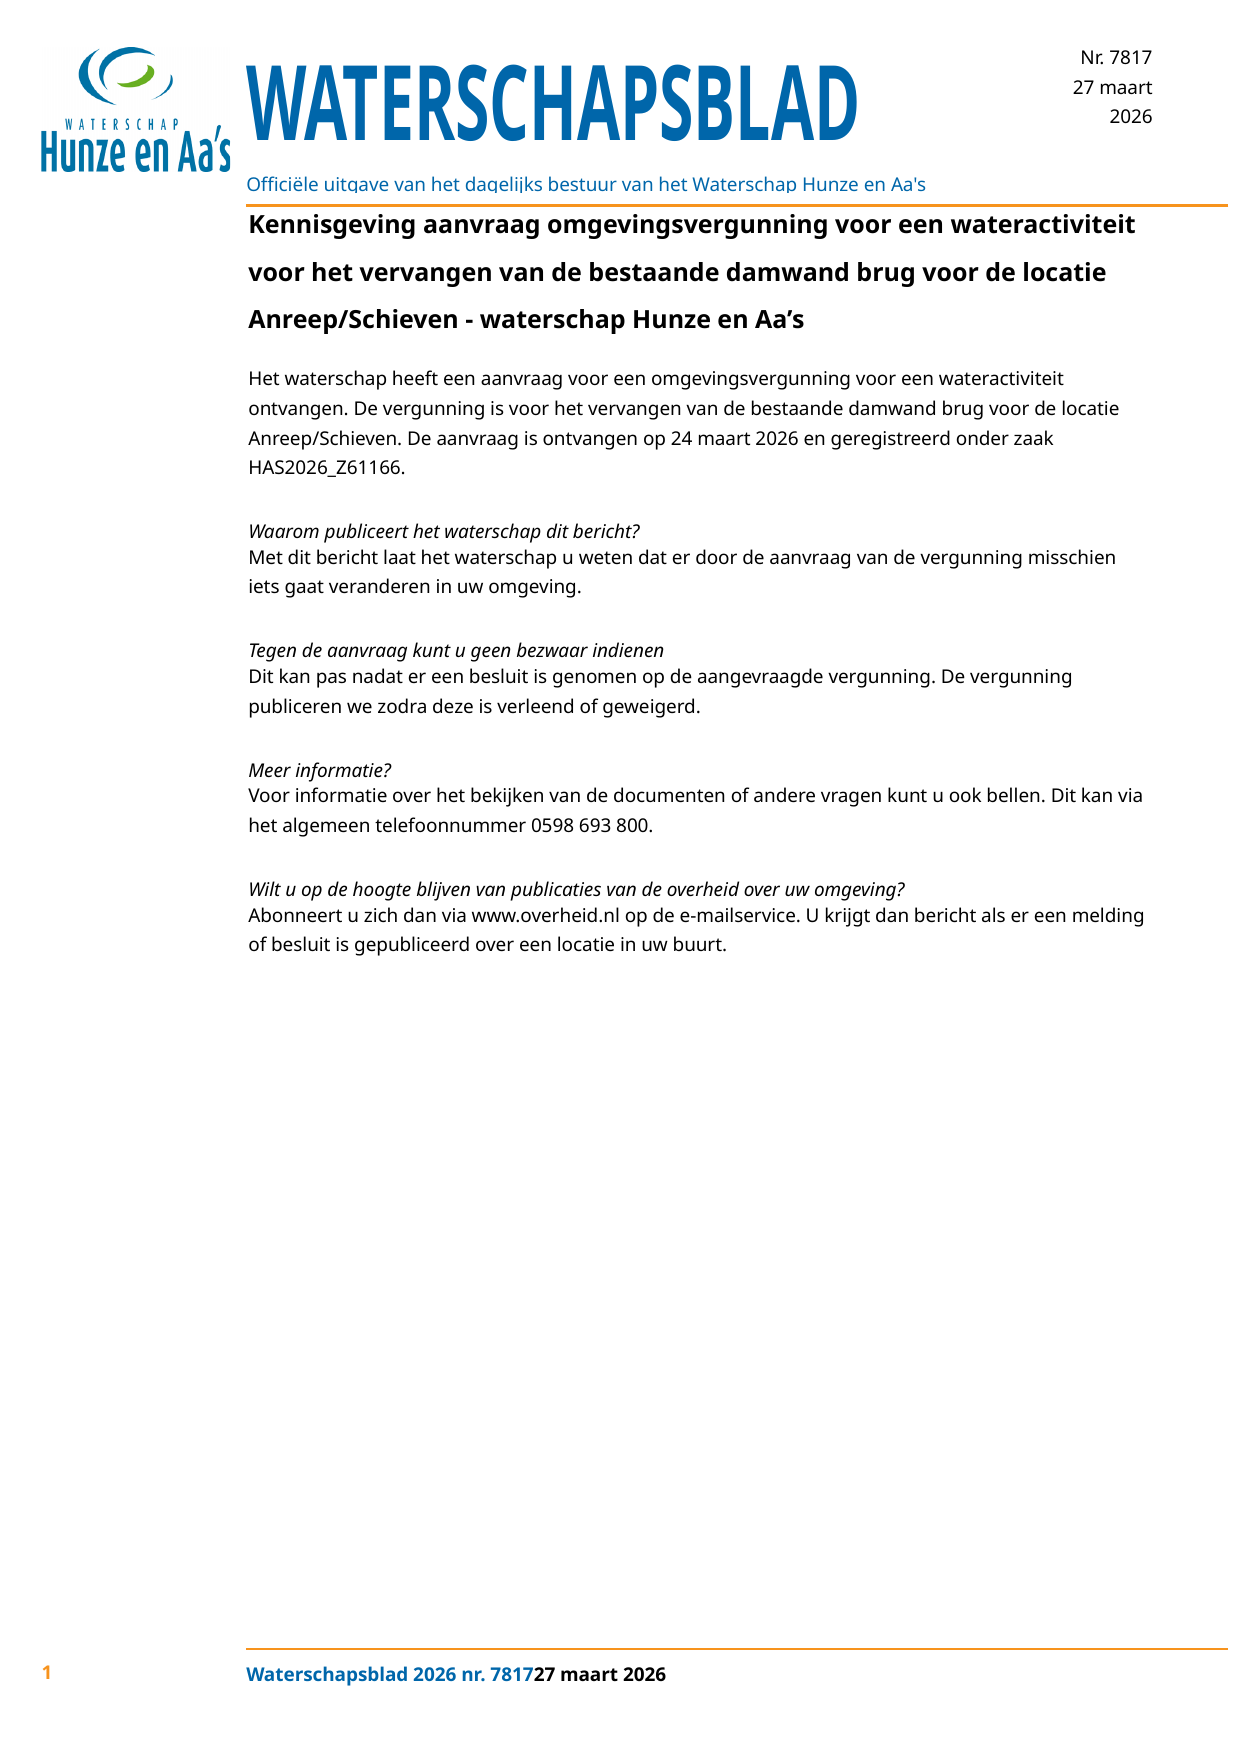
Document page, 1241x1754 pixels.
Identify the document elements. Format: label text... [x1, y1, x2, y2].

text Dit kan pas nadat er een besluit is genomen op de aangevraagde vergunning. De vergunning publiceren we zodra deze is verleend of geweigerd. [248, 663, 1152, 718]
text Kennisgeving aanvraag omgevingsvergunning voor een wateractiviteit voor het vervangen van de bestaande damwand brug voor de locatie Anreep/Schieven - waterschap Hunze en Aa’s [248, 207, 1152, 336]
text Voor informatie over het bekijken van de documenten of andere vragen kunt u ook bellen. Dit kan via het algemeen telefoonnummer 0598 693 800. [248, 782, 1152, 838]
picture [47, 154, 51, 172]
picture [226, 145, 231, 156]
text Waarom publiceert het waterschap dit bericht? [248, 518, 1152, 544]
text Het waterschap heeft een aanvraag voor een omgevingsvergunning voor een wateractiviteit ontvangen. De vergunning is voor het vervangen van de bestaande damwand brug voor de locatie Anreep/Schieven. De aanvraag is ontvangen op 24 maart 2026 en geregistreerd onder zaak HAS2026_Z61166. [248, 366, 1152, 480]
text Tegen de aanvraag kunt u geen bezwaar indienen [248, 637, 1152, 663]
text Wilt u op de hoogte blijven van publicaties van de overheid over uw omgeving? [248, 876, 1152, 902]
text Meer informatie? [248, 757, 1152, 782]
text Met dit bericht laat het waterschap u weten dat er door de aanvraag van de vergunning misschien iets gaat veranderen in uw omgeving. [248, 544, 1152, 599]
picture [41, 47, 231, 172]
picture [183, 163, 191, 172]
text Abonneert u zich dan via www.overheid.nl op de e-mailservice. U krijgt dan bericht als er een melding of besluit is gepubliceerd over een locatie in uw buurt. [248, 902, 1152, 957]
